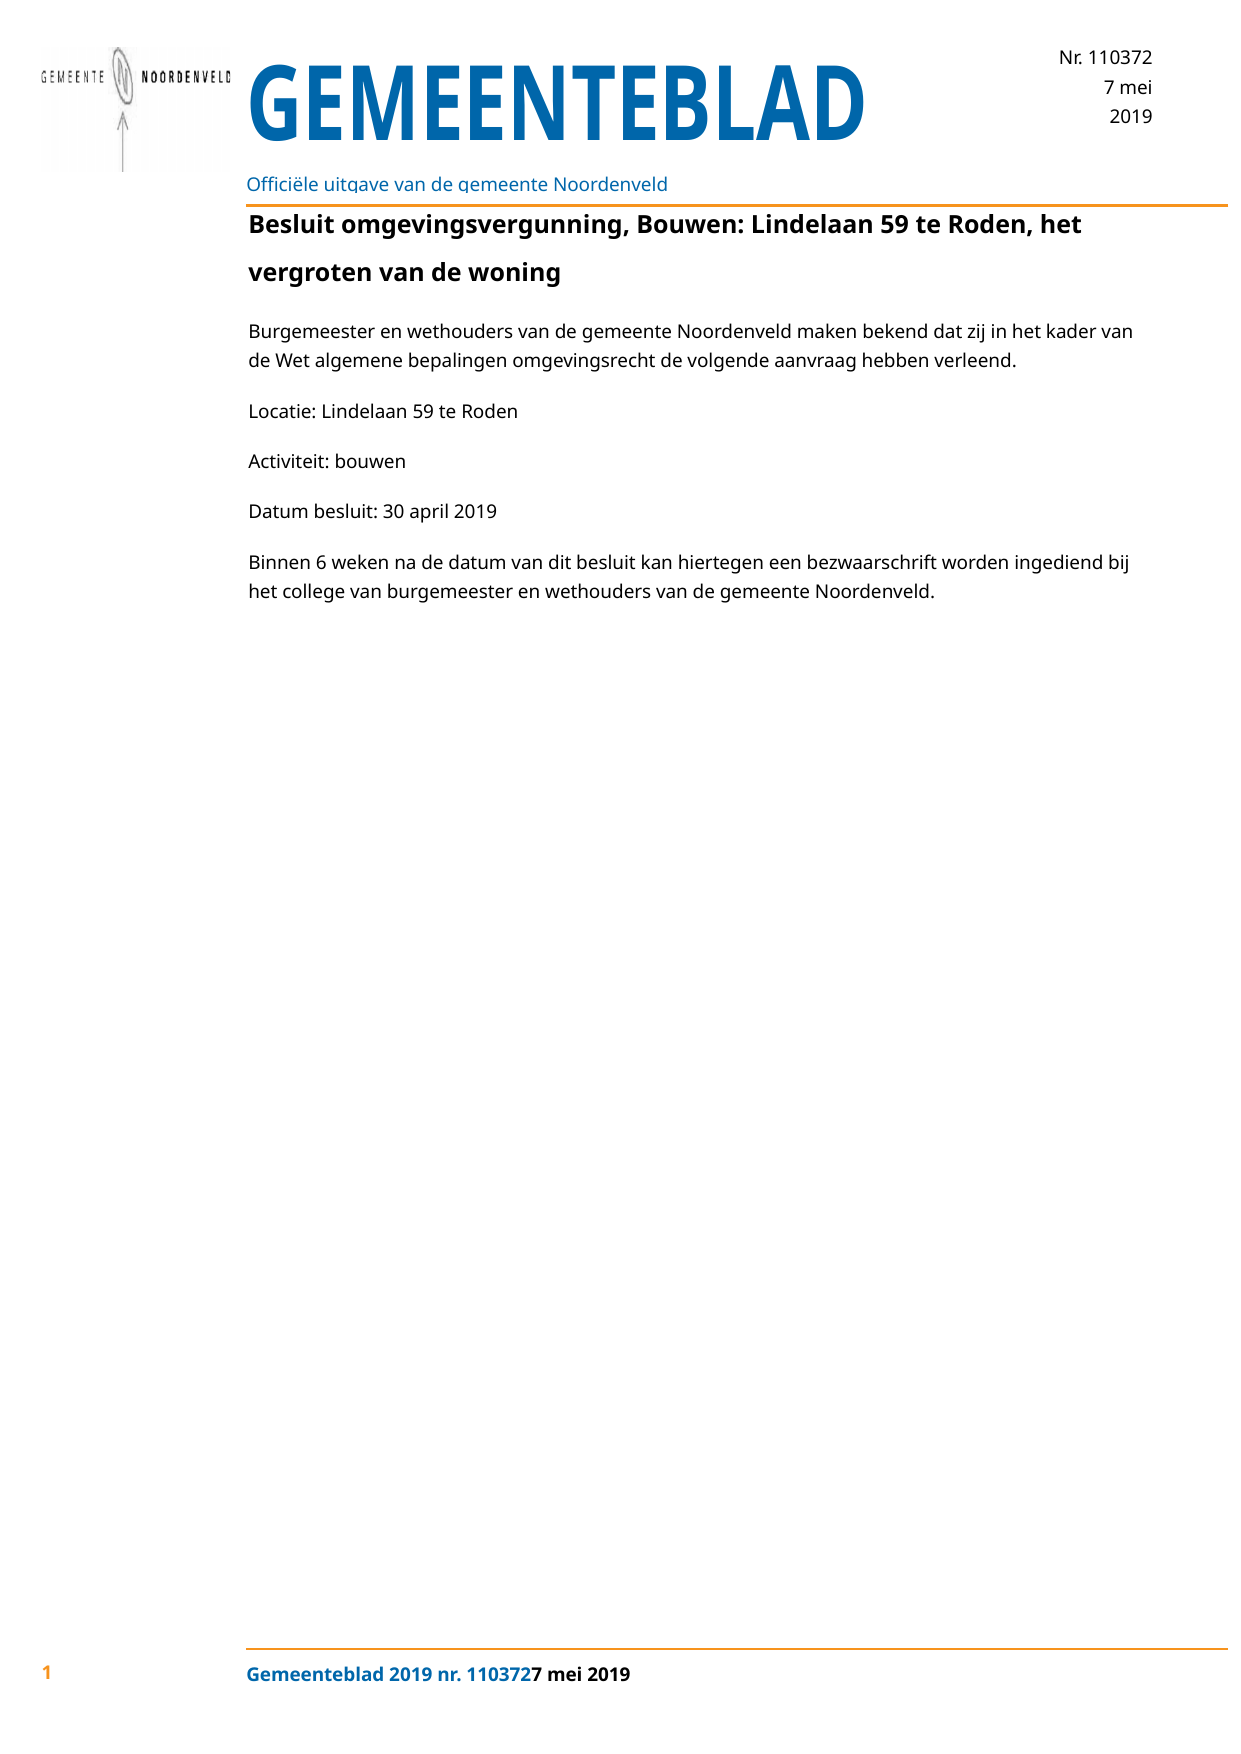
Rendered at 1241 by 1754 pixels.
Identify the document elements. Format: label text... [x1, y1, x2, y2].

text Burgemeester en wethouders van de gemeente Noordenveld maken bekend dat zij in het kader van de Wet algemene bepalingen omgevingsrecht de volgende aanvraag hebben verleend. [248, 318, 1152, 373]
text Locatie: Lindelaan 59 te Roden [248, 398, 1152, 424]
text Datum besluit: 30 april 2019 [248, 499, 1152, 524]
text Binnen 6 weken na de datum van dit besluit kan hiertegen een bezwaarschrift worden ingediend bij het college van burgemeester en wethouders van de gemeente Noordenveld. [248, 549, 1152, 604]
picture [41, 47, 231, 172]
text Activiteit: bouwen [248, 448, 1152, 474]
text Besluit omgevingsvergunning, Bouwen: Lindelaan 59 te Roden, het vergroten van de woning [248, 207, 1152, 288]
